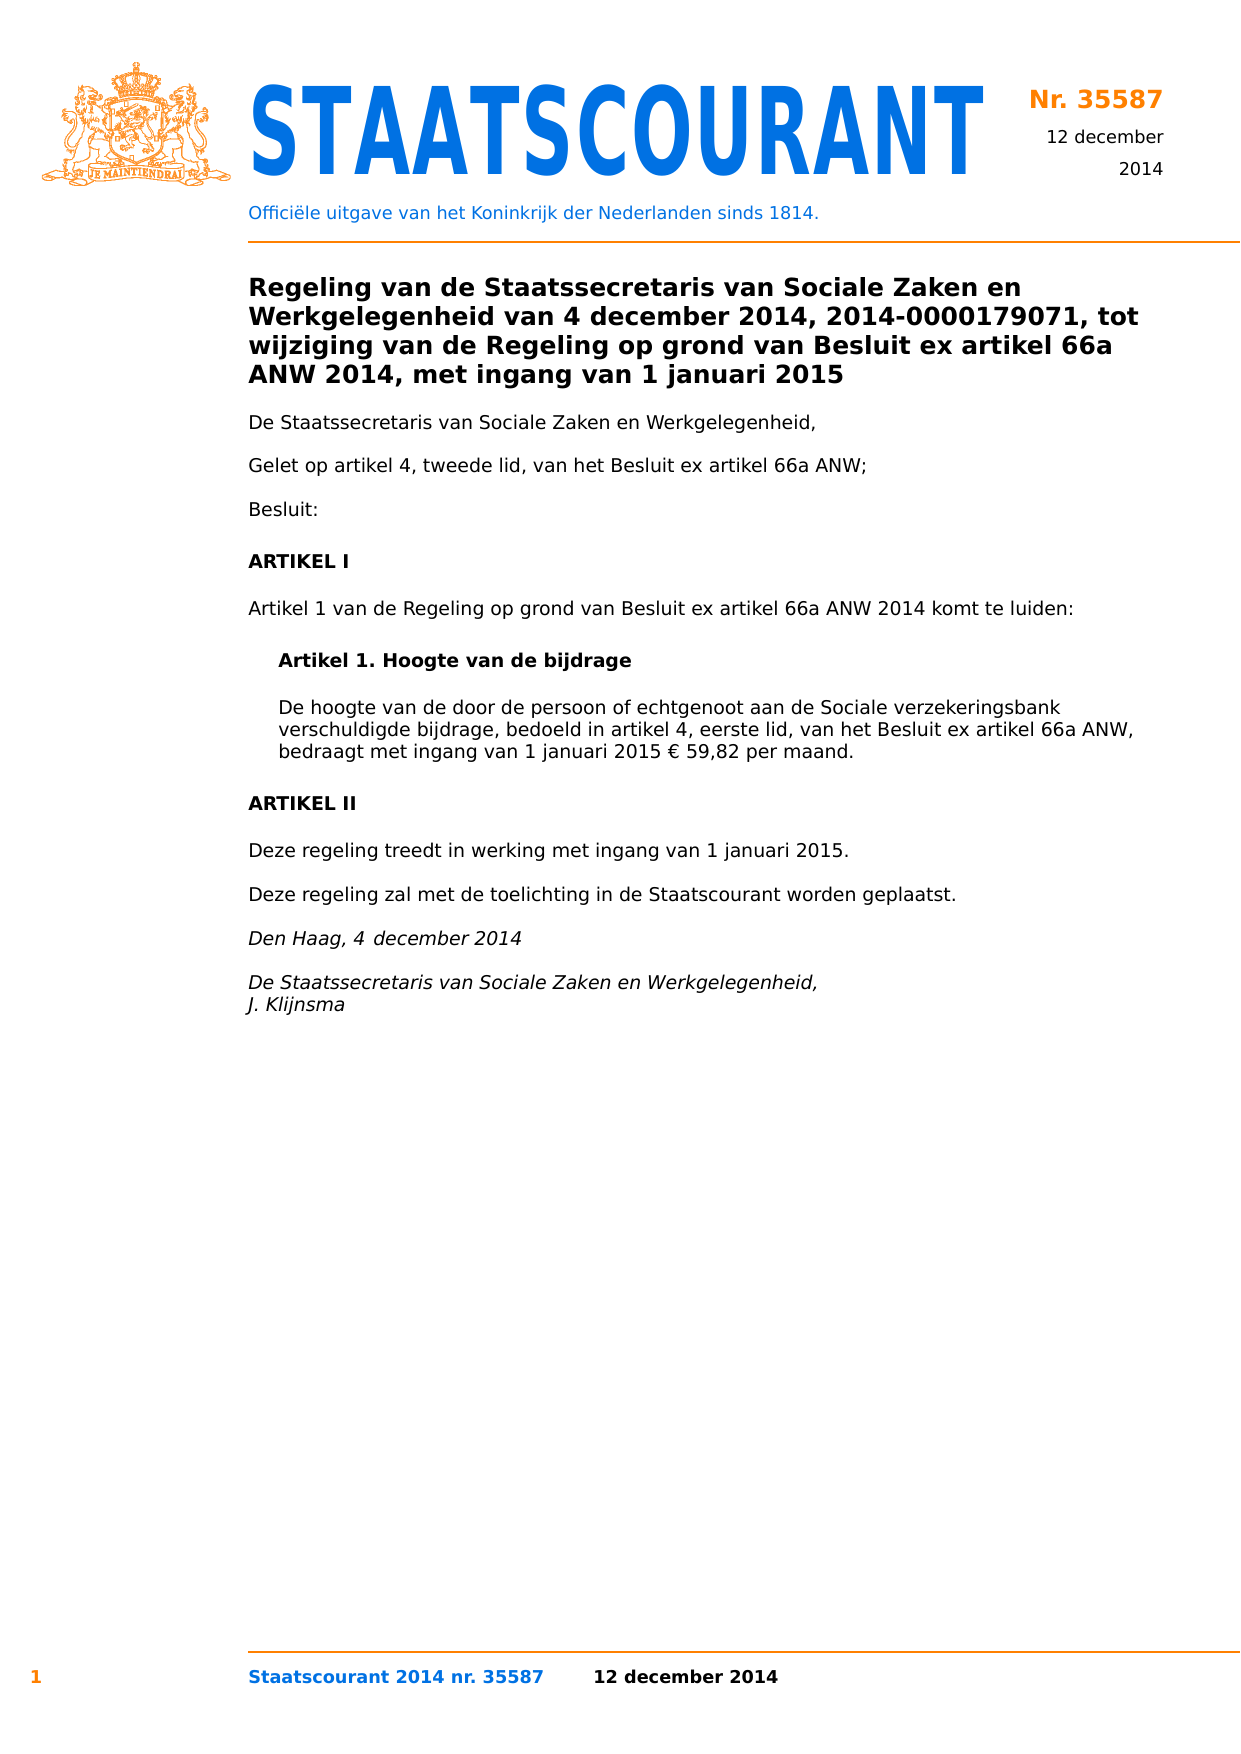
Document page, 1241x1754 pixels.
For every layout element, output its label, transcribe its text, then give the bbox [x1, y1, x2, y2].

text De hoogte van de door de persoon of echtgenoot aan de Sociale verzekeringsbank verschuldigde bijdrage, bedoeld in artikel 4, eerste lid, van het Besluit ex artikel 66a ANW, bedraagt met ingang van 1 januari 2015 € 59,82 per maand. [278, 697, 1163, 763]
table_header STAATSCOURANT [248, 62, 998, 203]
table_header Nr. 35587 [998, 62, 1240, 121]
picture [41, 62, 231, 186]
table_cell 2014 [998, 153, 1240, 203]
text Besluit: [248, 499, 1163, 521]
table_header [25, 62, 248, 241]
text De Staatssecretaris van Sociale Zaken en Werkgelegenheid, J. Klijnsma [248, 972, 1163, 1016]
text Den Haag, 4 december 2014 [248, 928, 1163, 950]
table_cell Officiële uitgave van het Koninkrijk der Nederlanden sinds 1814. [248, 203, 1240, 241]
table_cell 12 december [998, 121, 1240, 153]
subtitle Regeling van de Staatssecretaris van Sociale Zaken en Werkgelegenheid van 4 december 2014, 2014-0000179071, tot wijziging van de Regeling op grond van Besluit ex artikel 66a ANW 2014, met ingang van 1 januari 2015 [248, 273, 1163, 390]
text Gelet op artikel 4, tweede lid, van het Besluit ex artikel 66a ANW; [248, 455, 1163, 477]
subtitle Artikel 1. Hoogte van de bijdrage [278, 650, 1163, 672]
text De Staatssecretaris van Sociale Zaken en Werkgelegenheid, [248, 412, 1163, 433]
text Deze regeling zal met de toelichting in de Staatscourant worden geplaatst. [248, 884, 1163, 906]
text Artikel 1 van de Regeling op grond van Besluit ex artikel 66a ANW 2014 komt te luiden: [248, 598, 1163, 620]
subtitle ARTIKEL I [248, 551, 1163, 573]
text Deze regeling treedt in werking met ingang van 1 januari 2015. [248, 840, 1163, 862]
subtitle ARTIKEL II [248, 793, 1163, 815]
